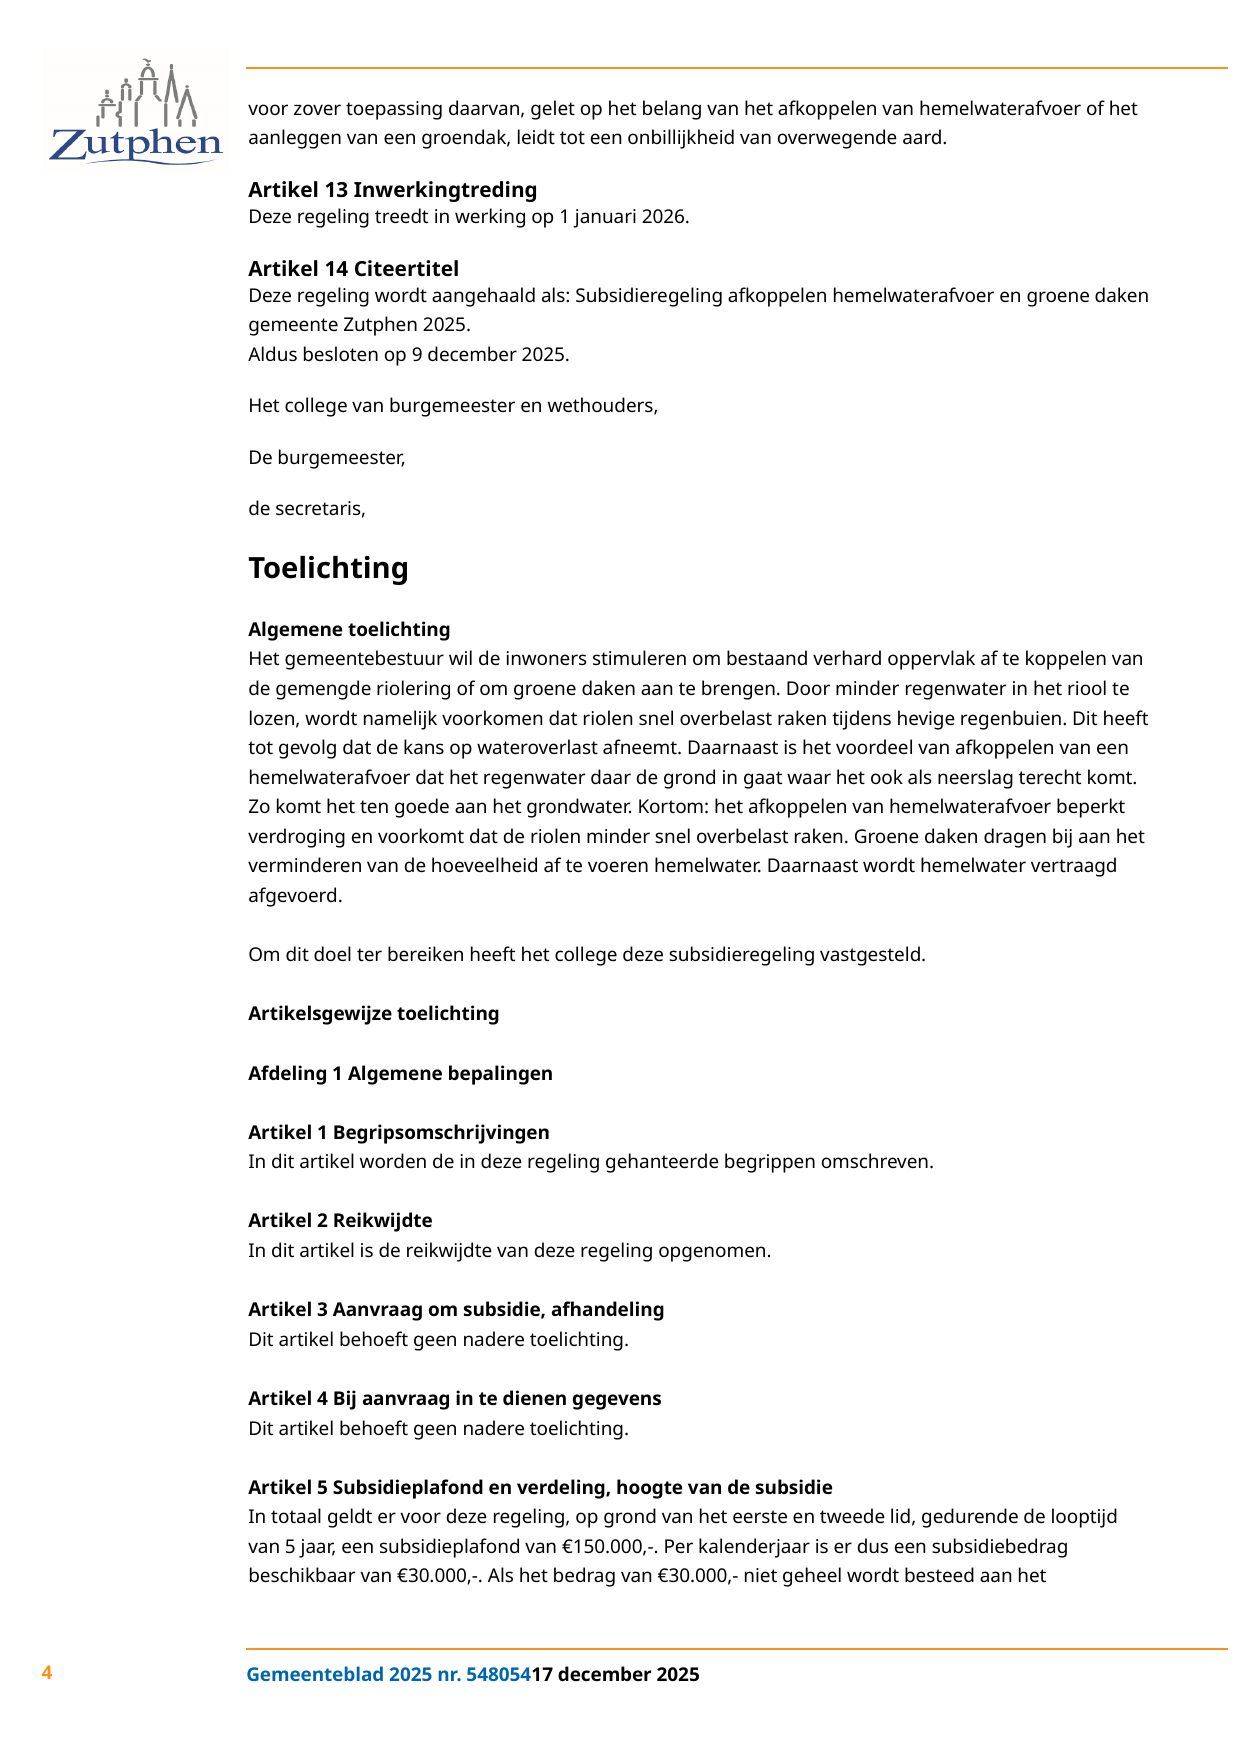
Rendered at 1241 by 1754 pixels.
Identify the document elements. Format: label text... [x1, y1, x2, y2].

text Artikel 3 Aanvraag om subsidie, afhandeling [248, 1296, 1152, 1322]
text Artikel 5 Subsidieplafond en verdeling, hoogte van de subsidie [248, 1474, 1152, 1499]
text De burgemeester, [248, 444, 1152, 470]
text In dit artikel is de reikwijdte van deze regeling opgenomen. [248, 1237, 1152, 1263]
text de secretaris, [248, 496, 1152, 521]
text Artikel 1 Begripsomschrijvingen [248, 1119, 1152, 1144]
text Artikel 2 Reikwijdte [248, 1208, 1152, 1233]
text Artikel 13 Inwerkingtreding [248, 175, 1152, 203]
text Deze regeling wordt aangehaald als: Subsidieregeling afkoppelen hemelwaterafvoer en groene daken gemeente Zutphen 2025. [248, 282, 1152, 337]
text In totaal geldt er voor deze regeling, op grond van het eerste en tweede lid, gedurende de looptijd van 5 jaar, een subsidieplafond van €150.000,-. Per kalenderjaar is er dus een subsidiebedrag beschikbaar van €30.000,-. Als het bedrag van €30.000,- niet geheel wordt besteed aan het [248, 1503, 1152, 1588]
text Het college van burgemeester en wethouders, [248, 393, 1152, 418]
text Dit artikel behoeft geen nadere toelichting. [248, 1415, 1152, 1440]
text Artikel 14 Citeertitel [248, 254, 1152, 282]
text Deze regeling treedt in werking op 1 januari 2026. [248, 203, 1152, 229]
text Aldus besloten op 9 december 2025. [248, 341, 1152, 367]
text Toelichting [248, 547, 1152, 587]
text Algemene toelichting [248, 616, 1152, 642]
text Artikelsgewijze toelichting [248, 1001, 1152, 1026]
text Afdeling 1 Algemene bepalingen [248, 1060, 1152, 1085]
text Dit artikel behoeft geen nadere toelichting. [248, 1326, 1152, 1352]
text Artikel 4 Bij aanvraag in te dienen gegevens [248, 1385, 1152, 1411]
text voor zover toepassing daarvan, gelet op het belang van het afkoppelen van hemelwaterafvoer of het aanleggen van een groendak, leidt tot een onbillijkheid van overwegende aard. [248, 95, 1152, 150]
text Het gemeentebestuur wil de inwoners stimuleren om bestaand verhard oppervlak af te koppelen van de gemengde riolering of om groene daken aan te brengen. Door minder regenwater in het riool te lozen, wordt namelijk voorkomen dat riolen snel overbelast raken tijdens hevige regenbuien. Dit heeft tot gevolg dat de kans op wateroverlast afneemt. Daarnaast is het voordeel van afkoppelen van een hemelwaterafvoer dat het regenwater daar de grond in gaat waar het ook als neerslag terecht komt. Zo komt het ten goede aan het grondwater. Kortom: het afkoppelen van hemelwaterafvoer beperkt verdroging en voorkomt dat de riolen minder snel overbelast raken. Groene daken dragen bij aan het verminderen van de hoeveelheid af te voeren hemelwater. Daarnaast wordt hemelwater vertraagd afgevoerd. [248, 646, 1152, 908]
text In dit artikel worden de in deze regeling gehanteerde begrippen omschreven. [248, 1148, 1152, 1174]
picture [41, 47, 231, 172]
text Om dit doel ter bereiken heeft het college deze subsidieregeling vastgesteld. [248, 941, 1152, 967]
